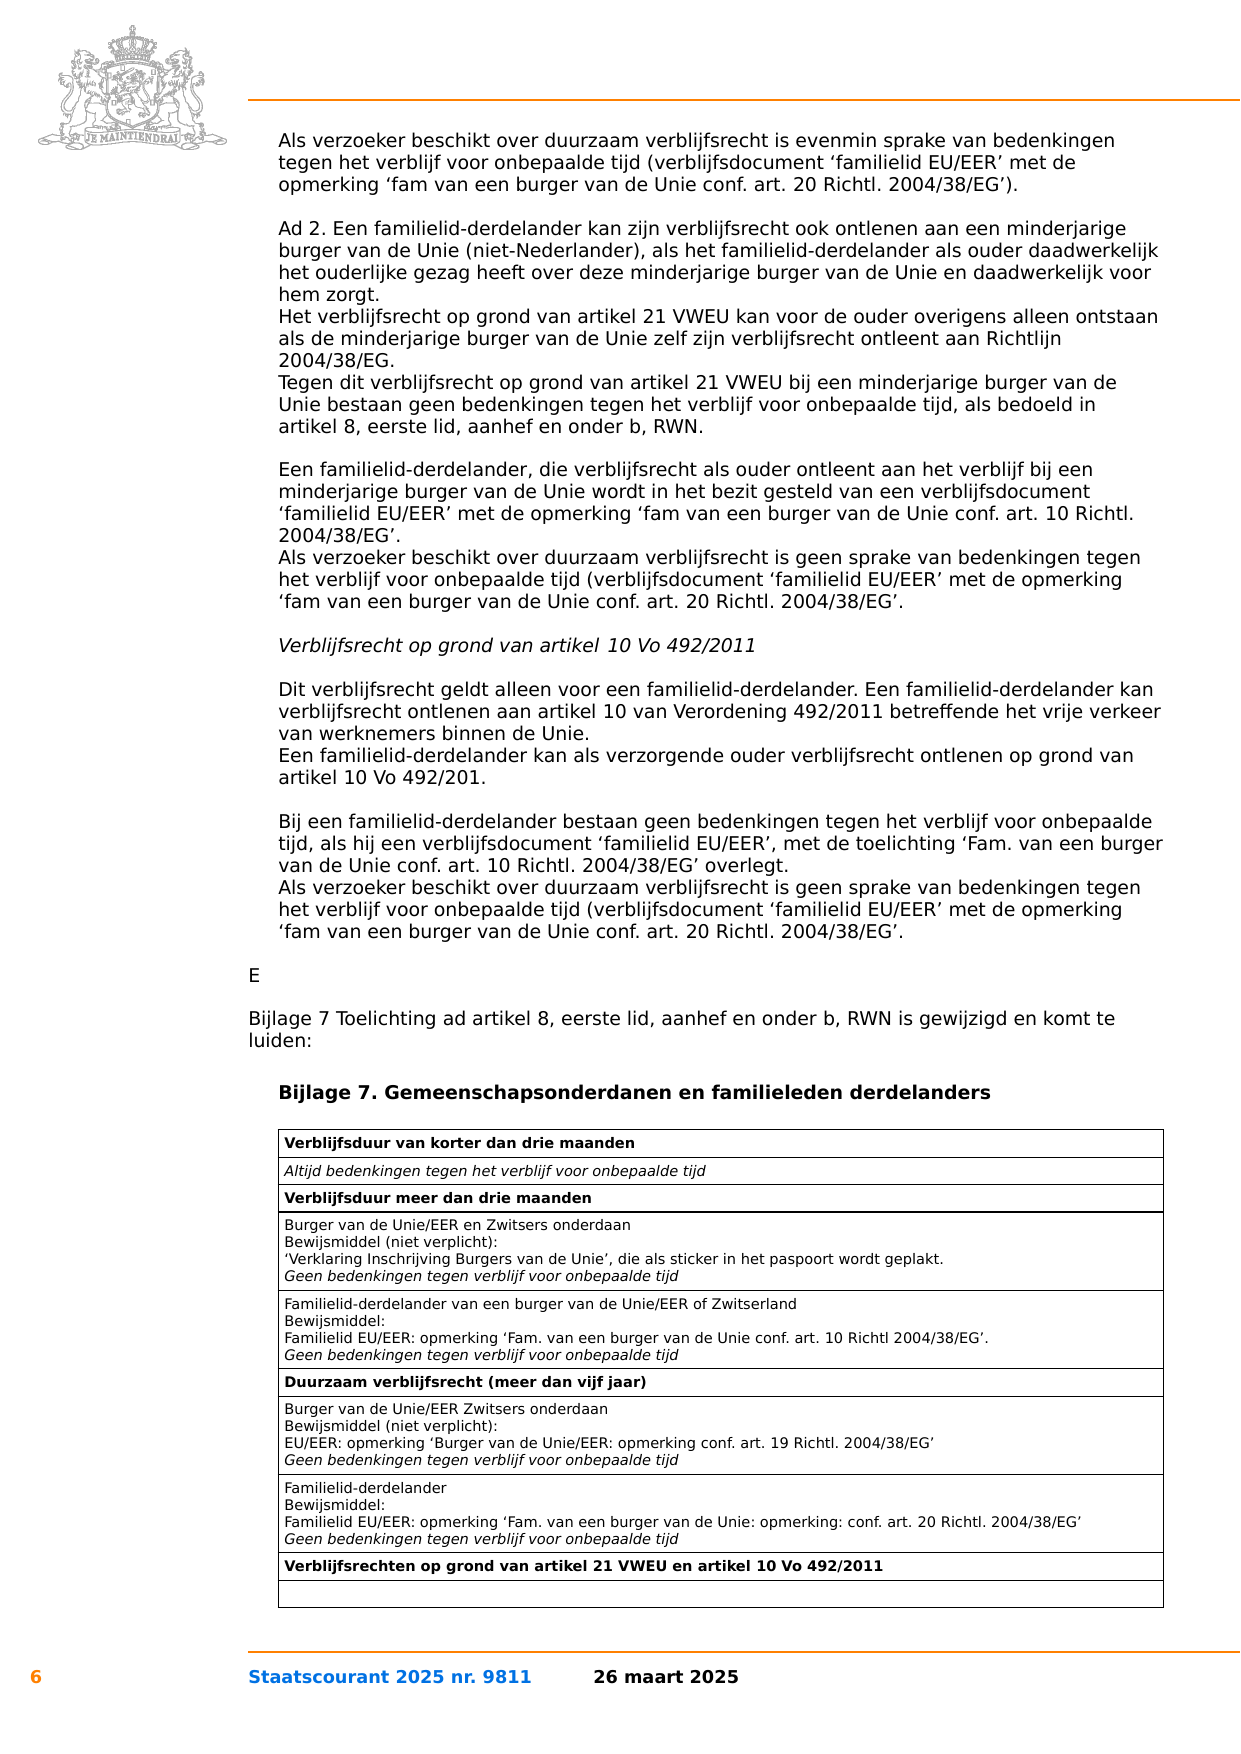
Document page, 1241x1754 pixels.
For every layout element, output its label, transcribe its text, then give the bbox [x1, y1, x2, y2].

subtitle Verblijfsrecht op grond van artikel 10 Vo 492/2011 [278, 635, 1163, 657]
table_cell Burger van de Unie/EER en Zwitsers onderdaan Bewijsmiddel (niet verplicht): ‘Verklaring Inschrijving Burgers van de Unie’, die als sticker in het paspoort wordt geplakt. Geen bedenkingen tegen verblijf voor onbepaalde tijd [279, 1213, 1163, 1290]
text Als verzoeker beschikt over duurzaam verblijfsrecht is geen sprake van bedenkingen tegen het verblijf voor onbepaalde tijd (verblijfsdocument ‘familielid EU/EER’ met de opmerking ‘fam van een burger van de Unie conf. art. 20 Richtl. 2004/38/EG’. [278, 547, 1163, 613]
text Als verzoeker beschikt over duurzaam verblijfsrecht is geen sprake van bedenkingen tegen het verblijf voor onbepaalde tijd (verblijfsdocument ‘familielid EU/EER’ met de opmerking ‘fam van een burger van de Unie conf. art. 20 Richtl. 2004/38/EG’. [278, 877, 1163, 943]
subtitle Bijlage 7. Gemeenschapsonderdanen en familieleden derdelanders [278, 1082, 1163, 1104]
table_cell Verblijfsduur meer dan drie maanden [279, 1185, 1163, 1211]
text Een familielid-derdelander kan als verzorgende ouder verblijfsrecht ontlenen op grond van artikel 10 Vo 492/201. [278, 745, 1163, 789]
table_cell Altijd bedenkingen tegen het verblijf voor onbepaalde tijd [279, 1158, 1163, 1184]
text Dit verblijfsrecht geldt alleen voor een familielid-derdelander. Een familielid-derdelander kan verblijfsrecht ontlenen aan artikel 10 van Verordening 492/2011 betreffende het vrije verkeer van werknemers binnen de Unie. [278, 679, 1163, 745]
table_header Verblijfsduur van korter dan drie maanden [279, 1130, 1163, 1157]
table_cell [279, 1581, 1163, 1607]
text Bijlage 7 Toelichting ad artikel 8, eerste lid, aanhef en onder b, RWN is gewijzigd en komt te luiden: [248, 1008, 1163, 1052]
text Bij een familielid-derdelander bestaan geen bedenkingen tegen het verblijf voor onbepaalde tijd, als hij een verblijfsdocument ‘familielid EU/EER’, met de toelichting ‘Fam. van een burger van de Unie conf. art. 10 Richtl. 2004/38/EG’ overlegt. [278, 811, 1163, 877]
text Tegen dit verblijfsrecht op grond van artikel 21 VWEU bij een minderjarige burger van de Unie bestaan geen bedenkingen tegen het verblijf voor onbepaalde tijd, als bedoeld in artikel 8, eerste lid, aanhef en onder b, RWN. [278, 372, 1163, 437]
text Het verblijfsrecht op grond van artikel 21 VWEU kan voor de ouder overigens alleen ontstaan als de minderjarige burger van de Unie zelf zijn verblijfsrecht ontleent aan Richtlijn 2004/38/EG. [278, 306, 1163, 372]
picture [38, 25, 227, 150]
text Als verzoeker beschikt over duurzaam verblijfsrecht is evenmin sprake van bedenkingen tegen het verblijf voor onbepaalde tijd (verblijfsdocument ‘familielid EU/EER’ met de opmerking ‘fam van een burger van de Unie conf. art. 20 Richtl. 2004/38/EG’). [278, 130, 1163, 196]
table_cell Familielid-derdelander van een burger van de Unie/EER of Zwitserland Bewijsmiddel: Familielid EU/EER: opmerking ‘Fam. van een burger van de Unie conf. art. 10 Richtl 2004/38/EG’. Geen bedenkingen tegen verblijf voor onbepaalde tijd [279, 1291, 1163, 1368]
table_cell Duurzaam verblijfsrecht (meer dan vijf jaar) [279, 1369, 1163, 1396]
text E [248, 964, 1163, 986]
table_cell Verblijfsrechten op grond van artikel 21 VWEU en artikel 10 Vo 492/2011 [279, 1553, 1163, 1579]
text Een familielid-derdelander, die verblijfsrecht als ouder ontleent aan het verblijf bij een minderjarige burger van de Unie wordt in het bezit gesteld van een verblijfsdocument ‘familielid EU/EER’ met de opmerking ‘fam van een burger van de Unie conf. art. 10 Richtl. 2004/38/EG’. [278, 459, 1163, 547]
table_cell Familielid-derdelander Bewijsmiddel: Familielid EU/EER: opmerking ‘Fam. van een burger van de Unie: opmerking: conf. art. 20 Richtl. 2004/38/EG’ Geen bedenkingen tegen verblijf voor onbepaalde tijd [279, 1475, 1163, 1552]
table_cell Burger van de Unie/EER Zwitsers onderdaan Bewijsmiddel (niet verplicht): EU/EER: opmerking ‘Burger van de Unie/EER: opmerking conf. art. 19 Richtl. 2004/38/EG’ Geen bedenkingen tegen verblijf voor onbepaalde tijd [279, 1397, 1163, 1474]
text Ad 2. Een familielid-derdelander kan zijn verblijfsrecht ook ontlenen aan een minderjarige burger van de Unie (niet-Nederlander), als het familielid-derdelander als ouder daadwerkelijk het ouderlijke gezag heeft over deze minderjarige burger van de Unie en daadwerkelijk voor hem zorgt. [278, 218, 1163, 306]
